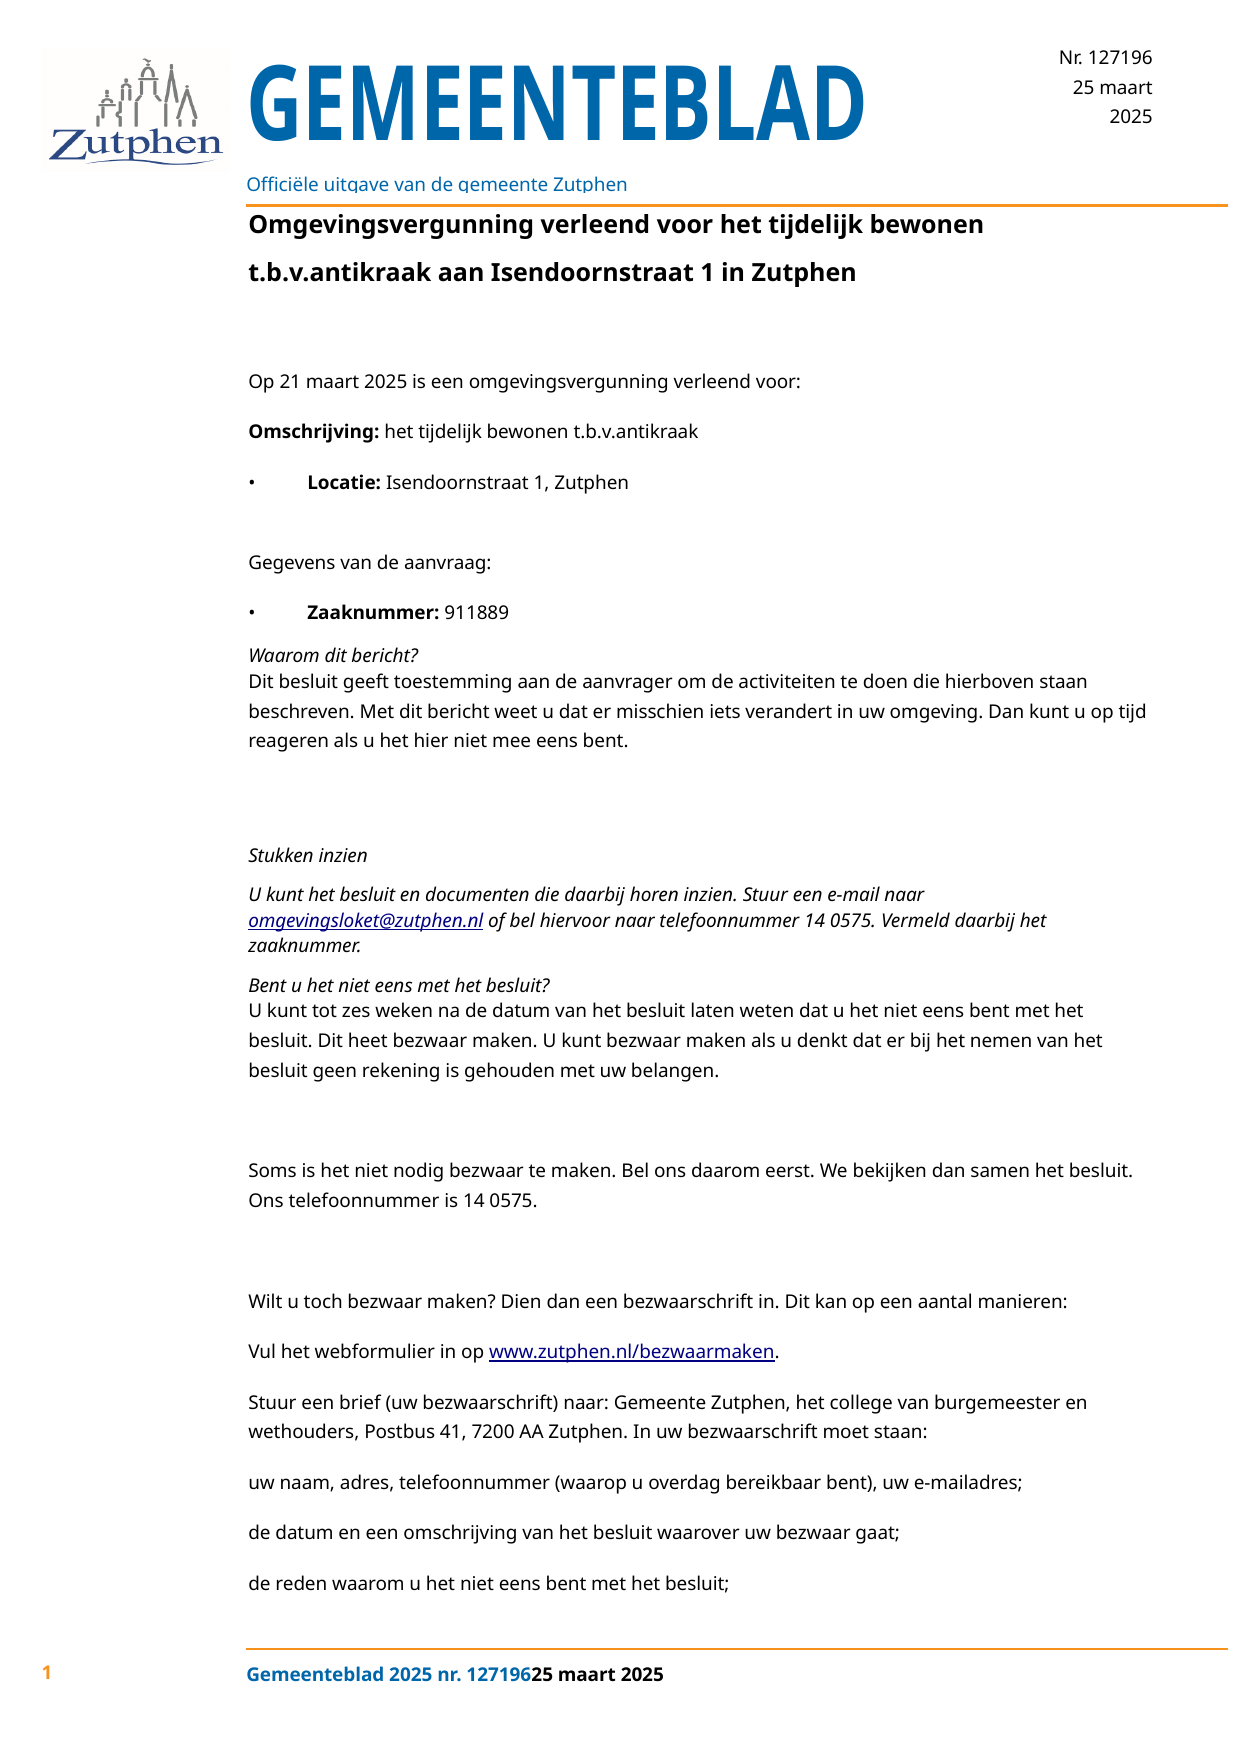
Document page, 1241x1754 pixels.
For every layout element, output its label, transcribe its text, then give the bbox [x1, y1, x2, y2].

text de datum en een omschrijving van het besluit waarover uw bezwaar gaat; [248, 1519, 1152, 1545]
text Soms is het niet nodig bezwaar te maken. Bel ons daarom eerst. We bekijken dan samen het besluit. Ons telefoonnummer is 14 0575. [248, 1158, 1152, 1213]
list Zaaknummer: 911889 [248, 599, 1152, 625]
text Omgevingsvergunning verleend voor het tijdelijk bewonen t.b.v.antikraak aan Isendoornstraat 1 in Zutphen [248, 207, 1152, 288]
picture [41, 47, 231, 172]
text Vul het webformulier in op www.zutphen.nl/bezwaarmaken. [248, 1338, 1152, 1364]
text Stukken inzien [248, 842, 1152, 868]
text Waarom dit bericht? [248, 643, 1152, 668]
text Dit besluit geeft toestemming aan de aanvrager om de activiteiten te doen die hierboven staan beschreven. Met dit bericht weet u dat er misschien iets verandert in uw omgeving. Dan kunt u op tijd reageren als u het hier niet mee eens bent. [248, 668, 1152, 753]
text U kunt tot zes weken na de datum van het besluit laten weten dat u het niet eens bent met het besluit. Dit heet bezwaar maken. U kunt bezwaar maken als u denkt dat er bij het nemen van het besluit geen rekening is gehouden met uw belangen. [248, 998, 1152, 1083]
text Gegevens van de aanvraag: [248, 549, 1152, 575]
text de reden waarom u het niet eens bent met het besluit; [248, 1570, 1152, 1596]
text U kunt het besluit en documenten die daarbij horen inzien. Stuur een e-mail naar omgevingsloket@zutphen.nl of bel hiervoor naar telefoonnummer 14 0575. Vermeld daarbij het zaaknummer. [248, 881, 1152, 958]
text Bent u het niet eens met het besluit? [248, 972, 1152, 998]
text Stuur een brief (uw bezwaarschrift) naar: Gemeente Zutphen, het college van burgemeester en wethouders, Postbus 41, 7200 AA Zutphen. In uw bezwaarschrift moet staan: [248, 1389, 1152, 1444]
text Omschrijving: het tijdelijk bewonen t.b.v.antikraak [248, 419, 1152, 444]
text uw naam, adres, telefoonnummer (waarop u overdag bereikbaar bent), uw e-mailadres; [248, 1469, 1152, 1495]
text Op 21 maart 2025 is een omgevingsvergunning verleend voor: [248, 368, 1152, 394]
list Locatie: Isendoornstraat 1, Zutphen [248, 469, 1152, 495]
text Wilt u toch bezwaar maken? Dien dan een bezwaarschrift in. Dit kan op een aantal manieren: [248, 1288, 1152, 1314]
